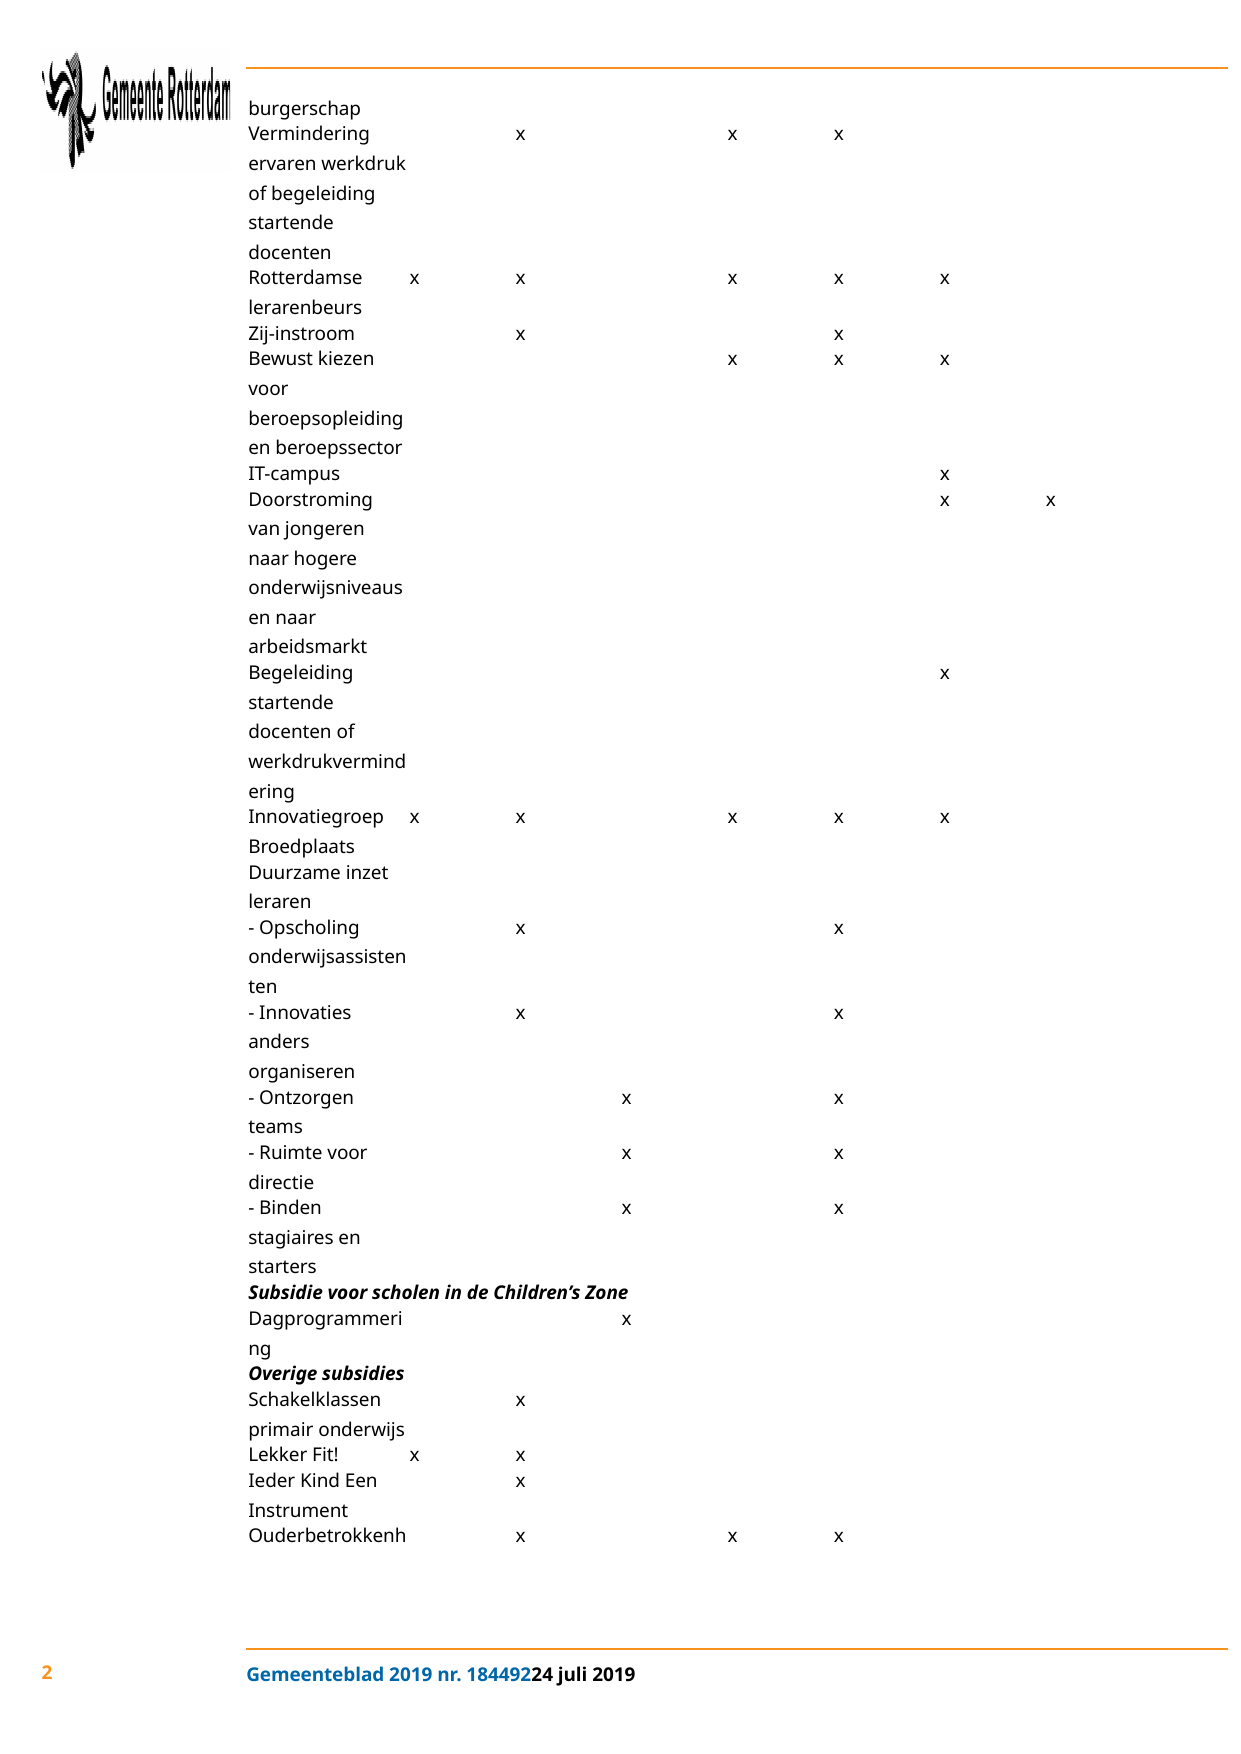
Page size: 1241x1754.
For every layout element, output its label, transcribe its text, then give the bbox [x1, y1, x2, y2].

table_cell x [728, 804, 833, 859]
table_cell [1046, 914, 1152, 999]
table_cell Schakelklassen primair onderwijs [248, 1386, 409, 1442]
table_cell - Ontzorgen teams [248, 1084, 409, 1139]
table_cell [515, 486, 621, 659]
table_cell Dagprogrammering [248, 1305, 409, 1361]
table_cell [1046, 1139, 1152, 1194]
table_cell [621, 914, 727, 999]
table_cell [1046, 1195, 1152, 1279]
table_cell x [728, 265, 833, 320]
table_cell Duurzame inzet leraren [248, 859, 409, 914]
table_cell x [834, 346, 939, 460]
table_cell x [834, 320, 939, 346]
table_cell [409, 95, 515, 121]
table_cell [728, 1386, 833, 1442]
table_cell Bewust kiezen voor beroepsopleiding en beroepssector [248, 346, 409, 460]
table_cell [834, 1386, 939, 1442]
table_cell [834, 460, 939, 486]
table_cell - Innovaties anders organiseren [248, 999, 409, 1084]
table_cell [515, 460, 621, 486]
table_cell x [834, 265, 939, 320]
table_cell x [940, 265, 1046, 320]
table_cell [1046, 95, 1152, 121]
table_cell Vermindering ervaren werkdruk of begeleiding startende docenten [248, 121, 409, 264]
table_cell Doorstroming van jongeren naar hogere onderwijsniveaus en naar arbeidsmarkt [248, 486, 409, 659]
table_cell [1046, 660, 1152, 803]
table_cell x [515, 1386, 621, 1442]
table_cell [621, 121, 727, 264]
table_cell x [940, 486, 1046, 659]
table_cell [940, 1305, 1046, 1361]
table_cell [728, 859, 833, 914]
table_cell [940, 320, 1046, 346]
table_cell x [515, 121, 621, 264]
table_cell [621, 1523, 727, 1548]
table_cell x [621, 1084, 727, 1139]
table_cell x [621, 1305, 727, 1361]
table_cell [728, 486, 833, 659]
table_cell x [515, 1467, 621, 1523]
table_cell [940, 1467, 1046, 1523]
table_cell [940, 859, 1046, 914]
table_cell [1046, 1442, 1152, 1467]
table_cell [409, 1195, 515, 1279]
table_cell x [940, 804, 1046, 859]
table_cell x [621, 1139, 727, 1194]
table_cell x [409, 804, 515, 859]
table_cell [409, 1467, 515, 1523]
table_cell [940, 1386, 1046, 1442]
table_cell Rotterdamse lerarenbeurs [248, 265, 409, 320]
table_cell - Opscholing onderwijsassistenten [248, 914, 409, 999]
table_cell [409, 999, 515, 1084]
table_cell x [940, 460, 1046, 486]
table_cell [621, 660, 727, 803]
table_cell burgerschap [248, 95, 409, 121]
table_cell [621, 265, 727, 320]
table_cell [940, 999, 1046, 1084]
table_cell [728, 1442, 833, 1467]
table_cell [515, 1084, 621, 1139]
table_cell [728, 320, 833, 346]
table_cell [409, 1523, 515, 1548]
table_cell x [728, 1523, 833, 1548]
table_cell [834, 660, 939, 803]
table_cell [621, 460, 727, 486]
table_cell [834, 1305, 939, 1361]
table_cell [1046, 1386, 1152, 1442]
table_cell [1046, 999, 1152, 1084]
table_cell [1046, 346, 1152, 460]
table_cell Begeleiding startende docenten of werkdrukvermindering [248, 660, 409, 803]
table_cell [515, 1139, 621, 1194]
table_cell [940, 1523, 1046, 1548]
table_cell [409, 859, 515, 914]
table_cell x [1046, 486, 1152, 659]
table_cell [621, 95, 727, 121]
table_cell [621, 1442, 727, 1467]
table_cell [409, 914, 515, 999]
table_cell x [834, 804, 939, 859]
table_cell Overige subsidies [248, 1361, 1152, 1386]
table_cell [515, 346, 621, 460]
table_cell [515, 1195, 621, 1279]
table_cell [409, 1084, 515, 1139]
table_cell [515, 859, 621, 914]
table_cell [1046, 1467, 1152, 1523]
table_cell [409, 1305, 515, 1361]
table_cell [940, 1442, 1046, 1467]
table_cell [1046, 121, 1152, 264]
table_cell [834, 859, 939, 914]
table_cell x [834, 1523, 939, 1548]
table_cell [940, 95, 1046, 121]
table_cell x [940, 660, 1046, 803]
table_cell - Binden stagiaires en starters [248, 1195, 409, 1279]
table_cell [621, 804, 727, 859]
table_cell [409, 346, 515, 460]
table_cell [728, 1195, 833, 1279]
table_cell [1046, 265, 1152, 320]
table_cell [1046, 859, 1152, 914]
table_cell [940, 121, 1046, 264]
table_cell [621, 1386, 727, 1442]
table_cell [515, 1305, 621, 1361]
table_cell [1046, 320, 1152, 346]
table_cell x [940, 346, 1046, 460]
table_cell x [515, 804, 621, 859]
table_cell x [515, 320, 621, 346]
table_cell x [834, 1084, 939, 1139]
table_cell [621, 999, 727, 1084]
table_cell [728, 1305, 833, 1361]
table_cell [409, 660, 515, 803]
table_cell x [834, 1139, 939, 1194]
table_cell [834, 95, 939, 121]
table_cell [621, 346, 727, 460]
table_cell [409, 1139, 515, 1194]
table_cell Zij-instroom [248, 320, 409, 346]
table_cell [621, 320, 727, 346]
table_cell x [515, 999, 621, 1084]
picture [41, 47, 231, 172]
table_cell [940, 1195, 1046, 1279]
table_cell x [621, 1195, 727, 1279]
table_cell x [515, 265, 621, 320]
table_cell [940, 1139, 1046, 1194]
table_cell [728, 460, 833, 486]
table_cell x [834, 1195, 939, 1279]
table_cell [834, 486, 939, 659]
table_cell [728, 999, 833, 1084]
table_cell x [515, 1523, 621, 1548]
table_cell x [834, 121, 939, 264]
table_cell [1046, 804, 1152, 859]
table_cell [409, 121, 515, 264]
table_cell x [515, 1442, 621, 1467]
table_cell [515, 95, 621, 121]
table_cell IT-campus [248, 460, 409, 486]
table_cell [409, 486, 515, 659]
table_cell [621, 1467, 727, 1523]
table_cell Lekker Fit! [248, 1442, 409, 1467]
table_cell x [728, 346, 833, 460]
table_cell [621, 486, 727, 659]
table_cell Subsidie voor scholen in de Children’s Zone [248, 1280, 1152, 1305]
table_cell [621, 859, 727, 914]
table_cell [940, 914, 1046, 999]
table_cell [1046, 1305, 1152, 1361]
table_cell [728, 1084, 833, 1139]
table_cell [728, 914, 833, 999]
table_cell Innovatiegroep Broedplaats [248, 804, 409, 859]
table_cell x [834, 914, 939, 999]
table_cell [409, 460, 515, 486]
table_cell [515, 660, 621, 803]
table_cell x [515, 914, 621, 999]
table_cell [728, 1467, 833, 1523]
table_cell [834, 1467, 939, 1523]
table_cell [728, 660, 833, 803]
table_cell [728, 1139, 833, 1194]
table_cell [409, 1386, 515, 1442]
table_cell [1046, 460, 1152, 486]
table_cell [728, 95, 833, 121]
table_cell x [409, 265, 515, 320]
table_cell x [834, 999, 939, 1084]
table_cell [940, 1084, 1046, 1139]
table_cell - Ruimte voor directie [248, 1139, 409, 1194]
table_cell x [409, 1442, 515, 1467]
table_cell [834, 1442, 939, 1467]
table_cell Ouderbetrokkenh [248, 1523, 409, 1548]
table_cell [1046, 1084, 1152, 1139]
table_cell x [728, 121, 833, 264]
table_cell Ieder Kind Een Instrument [248, 1467, 409, 1523]
table_cell [409, 320, 515, 346]
table_cell [1046, 1523, 1152, 1548]
